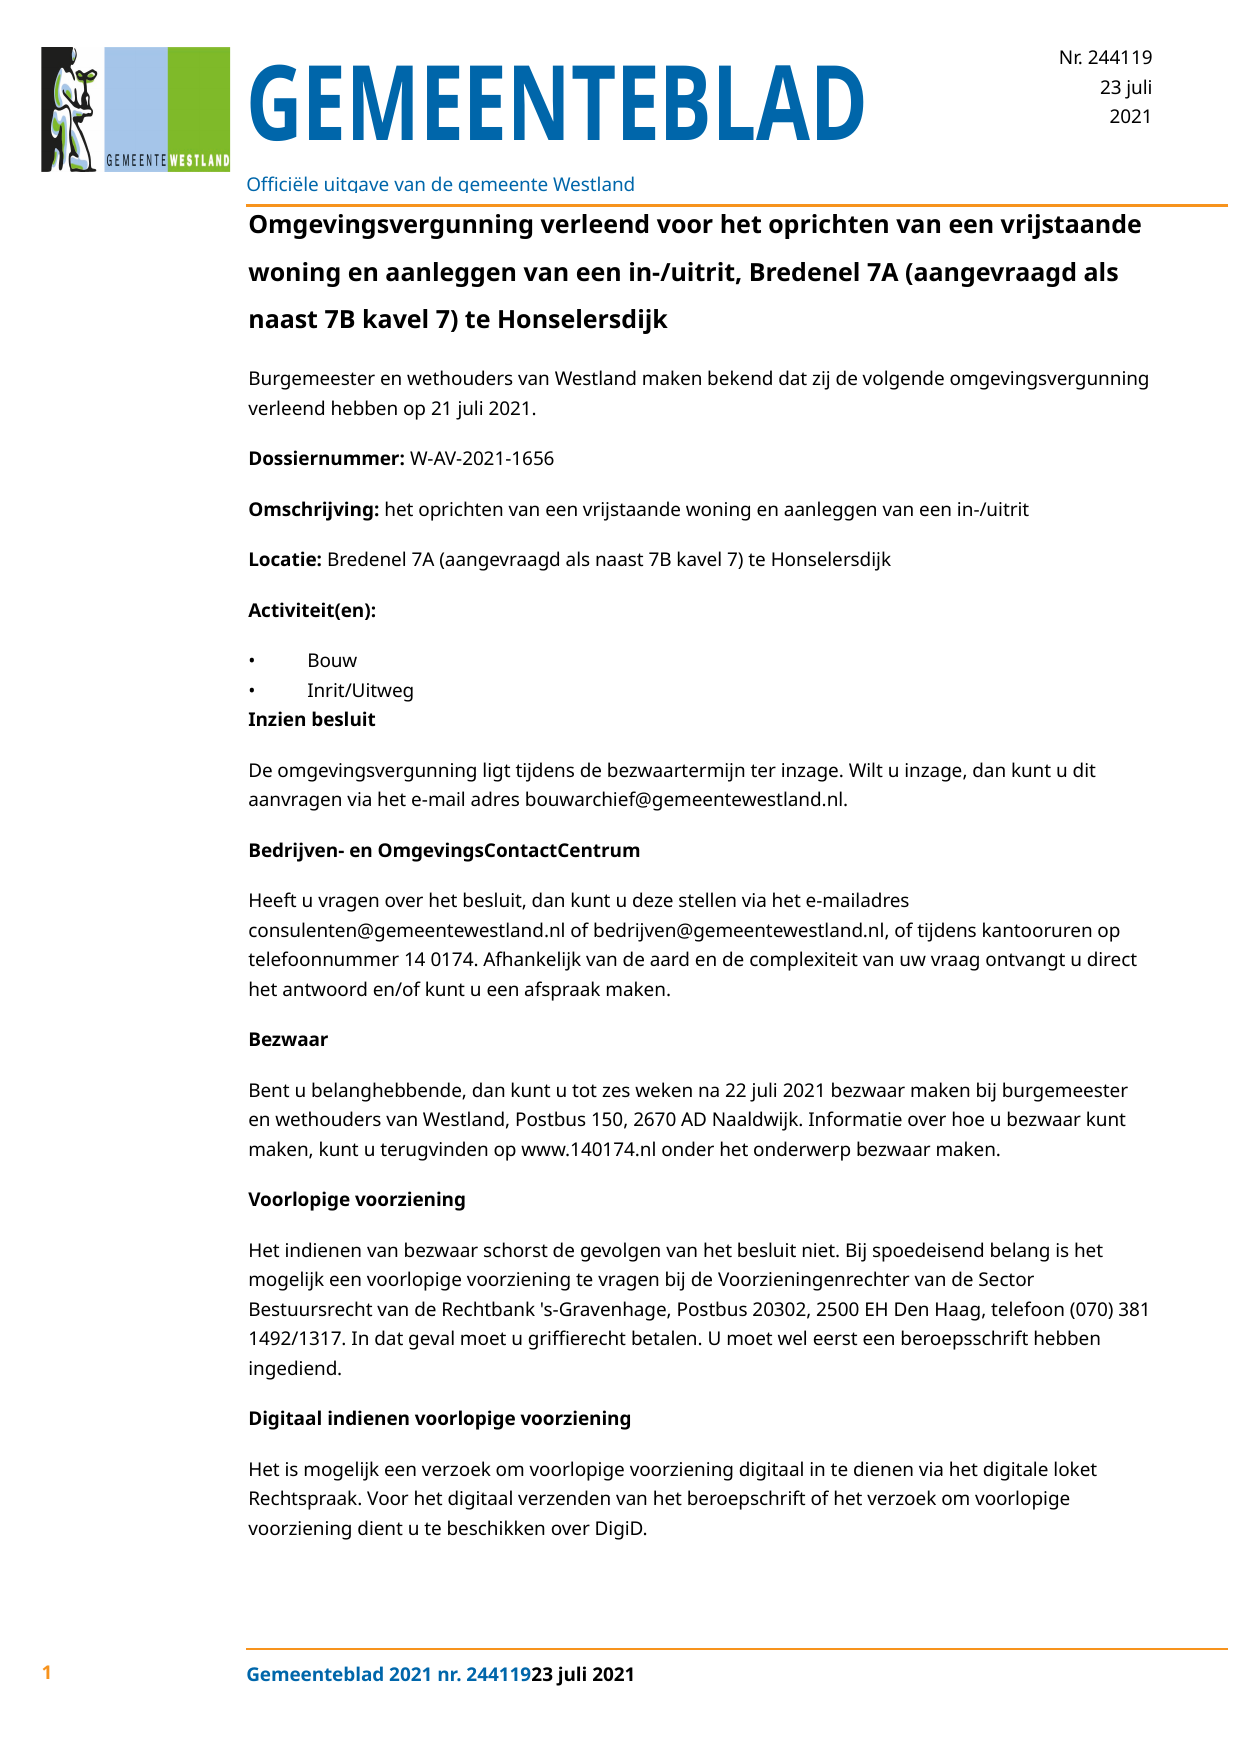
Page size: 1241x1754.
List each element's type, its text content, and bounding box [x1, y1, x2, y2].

text Voorlopige voorziening [248, 1186, 1152, 1212]
text De omgevingsvergunning ligt tijdens de bezwaartermijn ter inzage. Wilt u inzage, dan kunt u dit aanvragen via het e-mail adres bouwarchief@gemeentewestland.nl. [248, 757, 1152, 812]
text Burgemeester en wethouders van Westland maken bekend dat zij de volgende omgevingsvergunning verleend hebben op 21 juli 2021. [248, 366, 1152, 421]
text Omschrijving: het oprichten van een vrijstaande woning en aanleggen van een in-/uitrit [248, 496, 1152, 522]
text Inzien besluit [248, 706, 1152, 732]
text Omgevingsvergunning verleend voor het oprichten van een vrijstaande woning en aanleggen van een in-/uitrit, Bredenel 7A (aangevraagd als naast 7B kavel 7) te Honselersdijk [248, 207, 1152, 336]
text Locatie: Bredenel 7A (aangevraagd als naast 7B kavel 7) te Honselersdijk [248, 546, 1152, 572]
text Digitaal indienen voorlopige voorziening [248, 1406, 1152, 1431]
list Inrit/Uitweg [248, 677, 1152, 702]
picture [41, 47, 231, 172]
text Het is mogelijk een verzoek om voorlopige voorziening digitaal in te dienen via het digitale loket Rechtspraak. Voor het digitaal verzenden van het beroepschrift of het verzoek om voorlopige voorziening dient u te beschikken over DigiD. [248, 1456, 1152, 1541]
text Heeft u vragen over het besluit, dan kunt u deze stellen via het e-mailadres consulenten@gemeentewestland.nl of bedrijven@gemeentewestland.nl, of tijdens kantooruren op telefoonnummer 14 0174. Afhankelijk van de aard en de complexiteit van uw vraag ontvangt u direct het antwoord en/of kunt u een afspraak maken. [248, 887, 1152, 1002]
text Bezwaar [248, 1026, 1152, 1052]
text Het indienen van bezwaar schorst de gevolgen van het besluit niet. Bij spoedeisend belang is het mogelijk een voorlopige voorziening te vragen bij de Voorzieningenrechter van de Sector Bestuursrecht van de Rechtbank 's-Gravenhage, Postbus 20302, 2500 EH Den Haag, telefoon (070) 381 1492/1317. In dat geval moet u griffierecht betalen. U moet wel eerst een beroepsschrift hebben ingediend. [248, 1237, 1152, 1381]
list Bouw [248, 647, 1152, 673]
text Dossiernummer: W-AV-2021-1656 [248, 446, 1152, 471]
text Activiteit(en): [248, 597, 1152, 622]
text Bent u belanghebbende, dan kunt u tot zes weken na 22 juli 2021 bezwaar maken bij burgemeester en wethouders van Westland, Postbus 150, 2670 AD Naaldwijk. Informatie over hoe u bezwaar kunt maken, kunt u terugvinden op www.140174.nl onder het onderwerp bezwaar maken. [248, 1077, 1152, 1162]
text Bedrijven- en OmgevingsContactCentrum [248, 837, 1152, 862]
